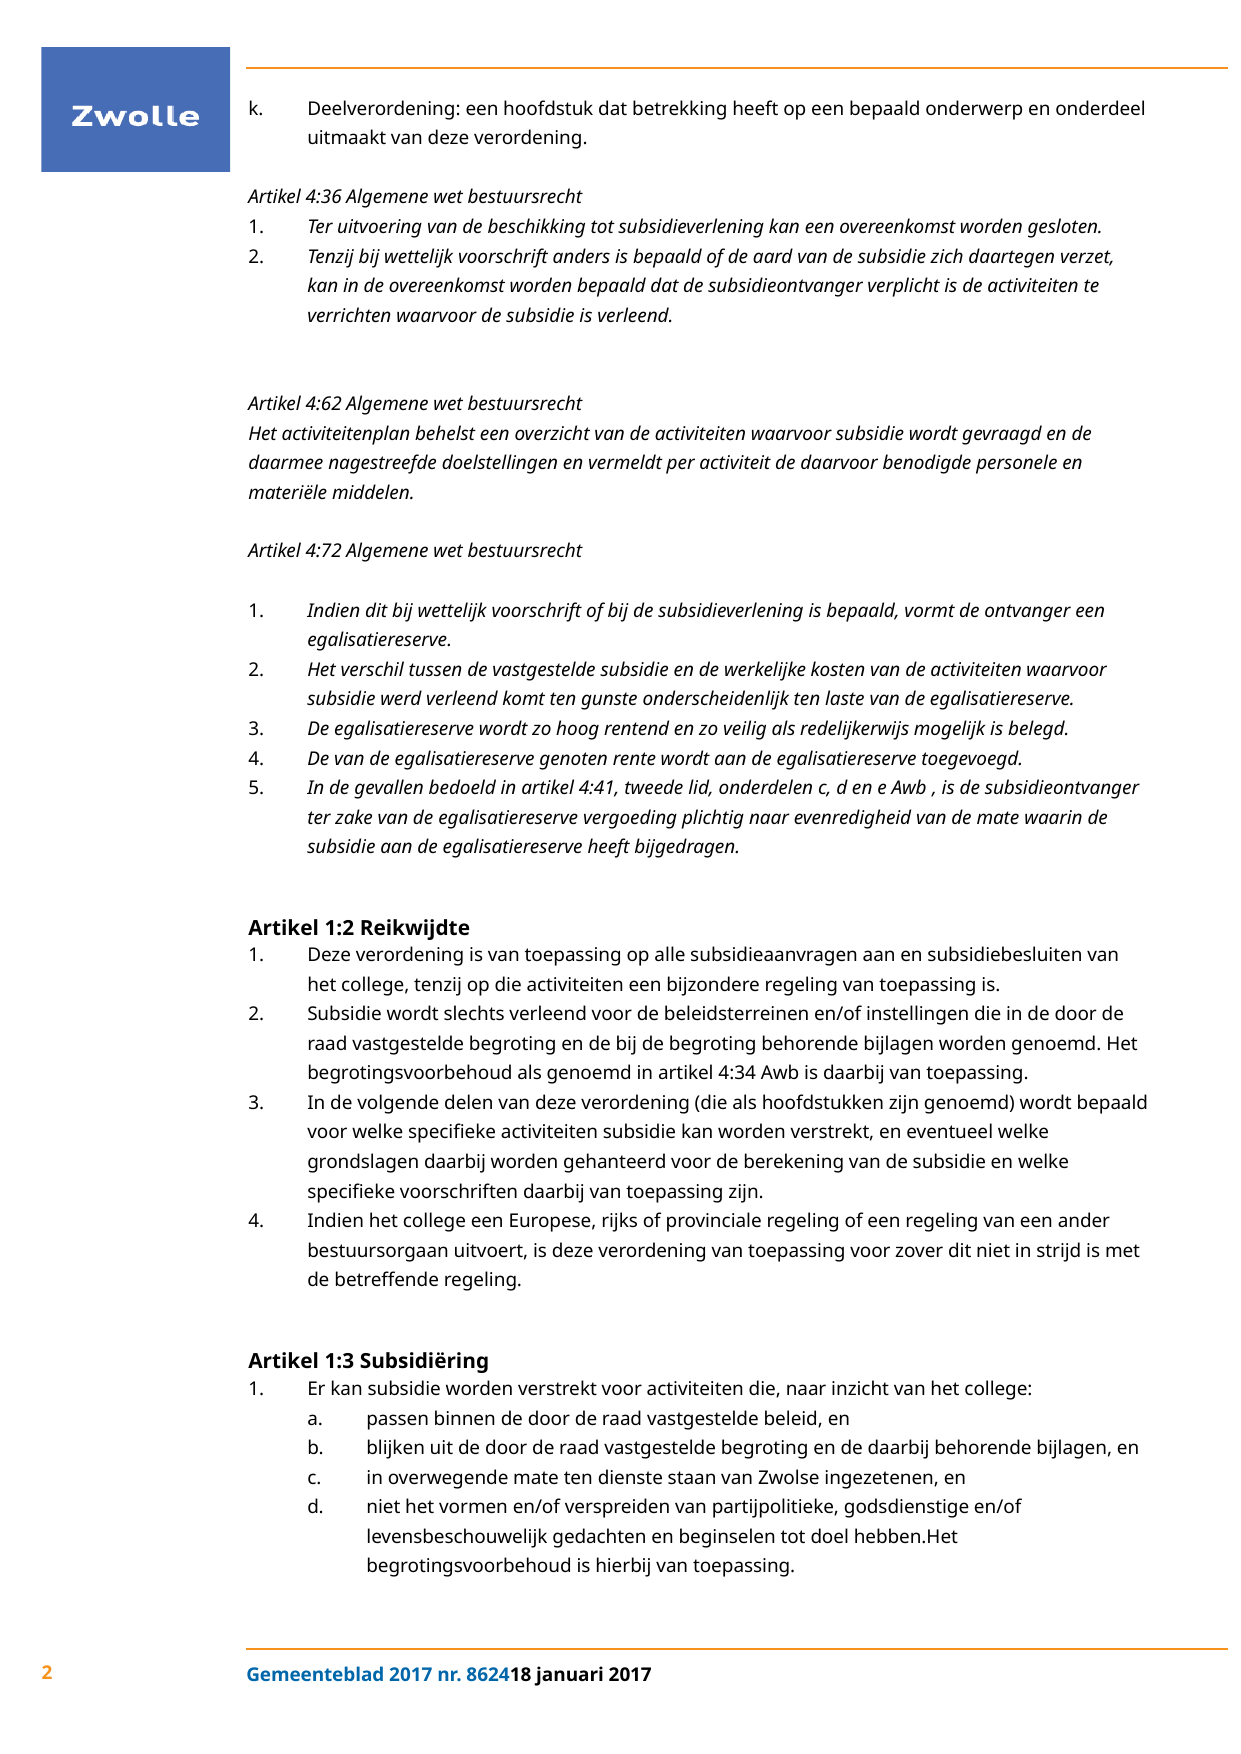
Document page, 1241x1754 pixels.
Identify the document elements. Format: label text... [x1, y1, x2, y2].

list In de volgende delen van deze verordening (die als hoofdstukken zijn genoemd) wordt bepaald voor welke specifieke activiteiten subsidie kan worden verstrekt, en eventueel welke grondslagen daarbij worden gehanteerd voor de berekening van de subsidie en welke specifieke voorschriften daarbij van toepassing zijn. [248, 1089, 1152, 1204]
table_header Artikel 4:72 Algemene wet bestuursrecht Indien dit bij wettelijk voorschrift of bij de subsidieverlening is bepaald, vormt de ontvanger een egalisatiereserve. Het verschil tussen de vastgestelde subsidie en de werkelijke kosten van de activiteiten waarvoor subsidie werd verleend komt ten gunste onderscheidenlijk ten laste van de egalisatiereserve. De egalisatiereserve wordt zo hoog rentend en zo veilig als redelijkerwijs mogelijk is belegd. De van de egalisatiereserve genoten rente wordt aan de egalisatiereserve toegevoegd. In de gevallen bedoeld in artikel 4:41, tweede lid, onderdelen c, d en e Awb , is de subsidieontvanger ter zake van de egalisatiereserve vergoeding plichtig naar evenredigheid van de mate waarin de subsidie aan de egalisatiereserve heeft bijgedragen. [248, 538, 1152, 859]
list Deze verordening is van toepassing op alle subsidieaanvragen aan en subsidiebesluiten van het college, tenzij op die activiteiten een bijzondere regeling van toepassing is. [248, 941, 1152, 997]
list blijken uit de door de raad vastgestelde begroting en de daarbij behorende bijlagen, en [307, 1434, 1152, 1460]
text Artikel 1:3 Subsidiëring [248, 1347, 1152, 1375]
list passen binnen de door de raad vastgestelde beleid, en [307, 1405, 1152, 1430]
picture [41, 47, 231, 172]
list Subsidie wordt slechts verleend voor de beleidsterreinen en/of instellingen die in de door de raad vastgestelde begroting en de bij de begroting behorende bijlagen worden genoemd. Het begrotingsvoorbehoud als genoemd in artikel 4:34 Awb is daarbij van toepassing. [248, 1000, 1152, 1085]
list in overwegende mate ten dienste staan van Zwolse ingezetenen, en [307, 1464, 1152, 1489]
list Er kan subsidie worden verstrekt voor activiteiten die, naar inzicht van het college: [248, 1375, 1152, 1401]
table_header Artikel 4:36 Algemene wet bestuursrecht Ter uitvoering van de beschikking tot subsidieverlening kan een overeenkomst worden gesloten. Tenzij bij wettelijk voorschrift anders is bepaald of de aard van de subsidie zich daartegen verzet, kan in de overeenkomst worden bepaald dat de subsidieontvanger verplicht is de activiteiten te verrichten waarvoor de subsidie is verleend. [248, 184, 1152, 328]
list niet het vormen en/of verspreiden van partijpolitieke, godsdienstige en/of levensbeschouwelijk gedachten en beginselen tot doel hebben.Het begrotingsvoorbehoud is hierbij van toepassing. [307, 1493, 1152, 1578]
list Indien het college een Europese, rijks of provinciale regeling of een regeling van een ander bestuursorgaan uitvoert, is deze verordening van toepassing voor zover dit niet in strijd is met de betreffende regeling. [248, 1207, 1152, 1292]
table_header Artikel 4:62 Algemene wet bestuursrecht Het activiteitenplan behelst een overzicht van de activiteiten waarvoor subsidie wordt gevraagd en de daarmee nagestreefde doelstellingen en vermeldt per activiteit de daarvoor benodigde personele en materiële middelen. [248, 390, 1152, 505]
list Deelverordening: een hoofdstuk dat betrekking heeft op een bepaald onderwerp en onderdeel uitmaakt van deze verordening. [248, 95, 1152, 150]
text Artikel 1:2 Reikwijdte [248, 913, 1152, 941]
